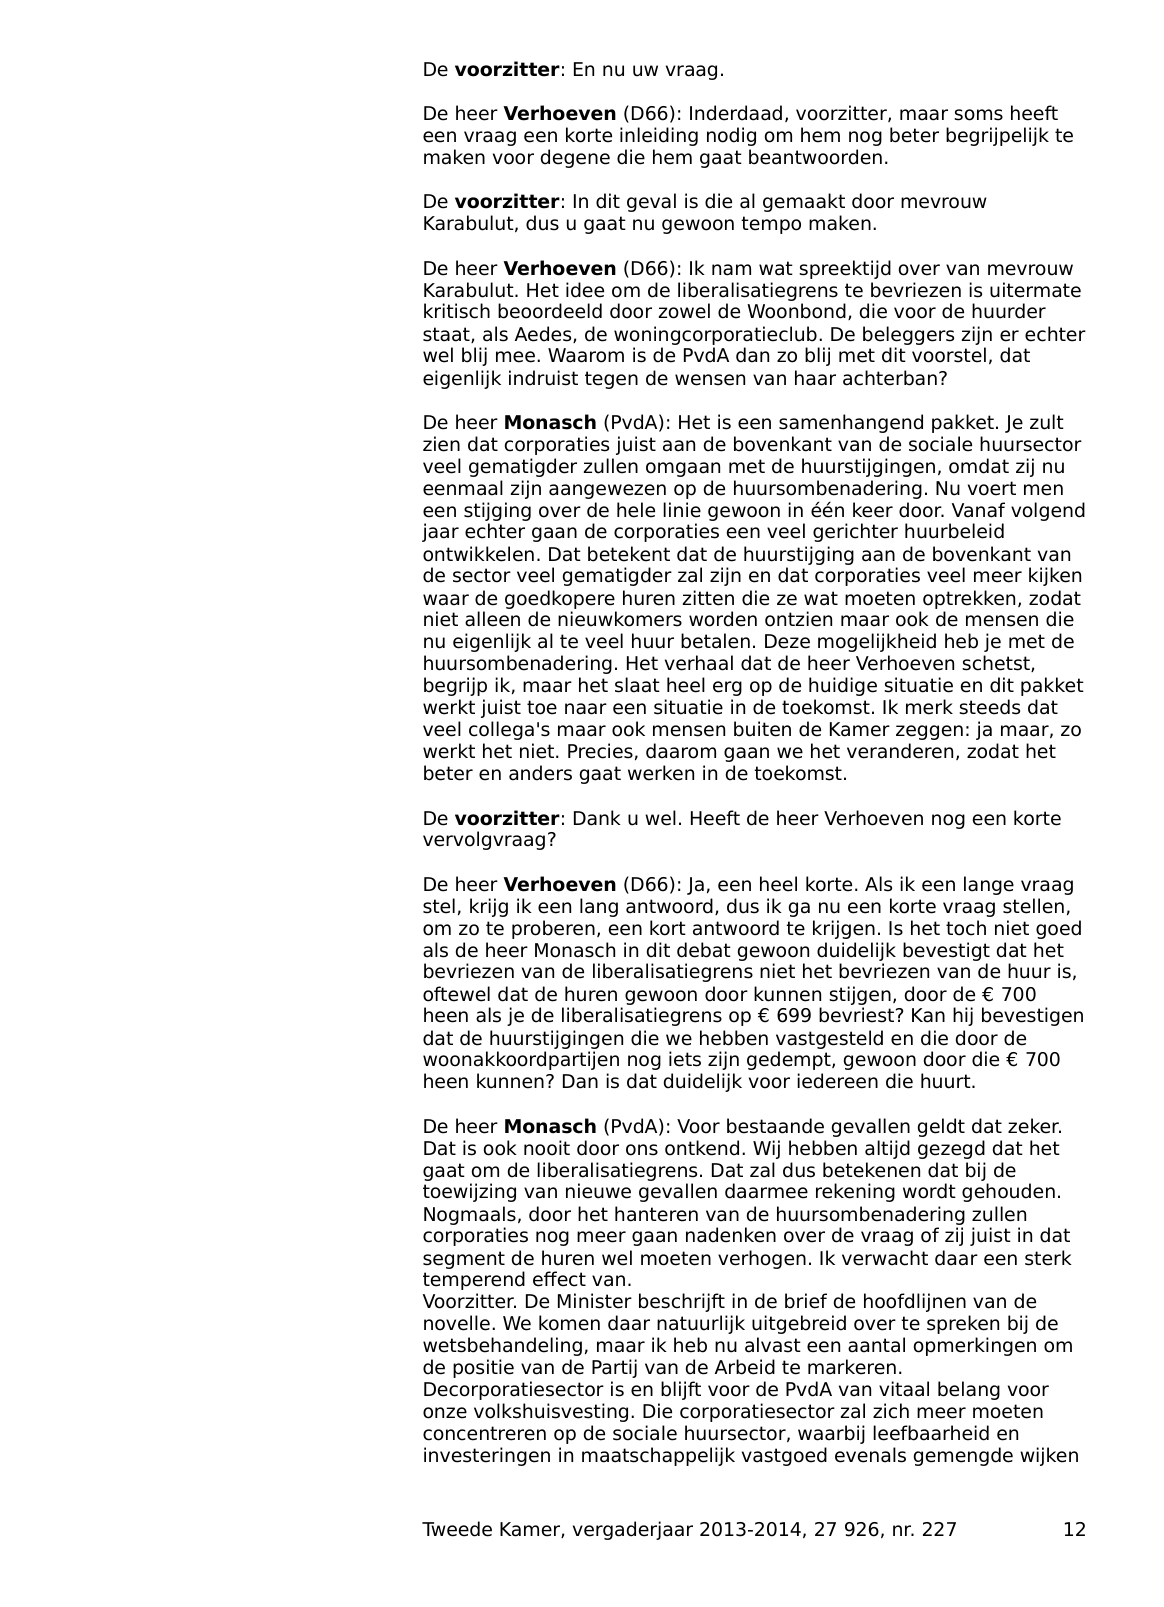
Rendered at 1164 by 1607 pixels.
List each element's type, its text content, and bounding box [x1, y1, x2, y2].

text De voorzitter: En nu uw vraag. [422, 59, 1087, 81]
text De heer Verhoeven (D66): Ik nam wat spreektijd over van mevrouw Karabulut. Het idee om de liberalisatiegrens te bevriezen is uitermate kritisch beoordeeld door zowel de Woonbond, die voor de huurder staat, als Aedes, de woningcorporatieclub. De beleggers zijn er echter wel blij mee. Waarom is de PvdA dan zo blij met dit voorstel, dat eigenlijk indruist tegen de wensen van haar achterban? [422, 257, 1087, 389]
text De heer Verhoeven (D66): Inderdaad, voorzitter, maar soms heeft een vraag een korte inleiding nodig om hem nog beter begrijpelijk te maken voor degene die hem gaat beantwoorden. [422, 103, 1087, 169]
text De voorzitter: Dank u wel. Heeft de heer Verhoeven nog een korte vervolgvraag? [422, 807, 1087, 851]
text De heer Monasch (PvdA): Voor bestaande gevallen geldt dat zeker. Dat is ook nooit door ons ontkend. Wij hebben altijd gezegd dat het gaat om de liberalisatiegrens. Dat zal dus betekenen dat bij de toewijzing van nieuwe gevallen daarmee rekening wordt gehouden. Nogmaals, door het hanteren van de huursombenadering zullen corporaties nog meer gaan nadenken over de vraag of zij juist in dat segment de huren wel moeten verhogen. Ik verwacht daar een sterk temperend effect van. [422, 1116, 1087, 1291]
text De heer Monasch (PvdA): Het is een samenhangend pakket. Je zult zien dat corporaties juist aan de bovenkant van de sociale huursector veel gematigder zullen omgaan met de huurstijgingen, omdat zij nu eenmaal zijn aangewezen op de huursombenadering. Nu voert men een stijging over de hele linie gewoon in één keer door. Vanaf volgend jaar echter gaan de corporaties een veel gerichter huurbeleid ontwikkelen. Dat betekent dat de huurstijging aan de bovenkant van de sector veel gematigder zal zijn en dat corporaties veel meer kijken waar de goedkopere huren zitten die ze wat moeten optrekken, zodat niet alleen de nieuwkomers worden ontzien maar ook de mensen die nu eigenlijk al te veel huur betalen. Deze mogelijkheid heb je met de huursombenadering. Het verhaal dat de heer Verhoeven schetst, begrijp ik, maar het slaat heel erg op de huidige situatie en dit pakket werkt juist toe naar een situatie in de toekomst. Ik merk steeds dat veel collega's maar ook mensen buiten de Kamer zeggen: ja maar, zo werkt het niet. Precies, daarom gaan we het veranderen, zodat het beter en anders gaat werken in de toekomst. [422, 412, 1087, 785]
text De voorzitter: In dit geval is die al gemaakt door mevrouw Karabulut, dus u gaat nu gewoon tempo maken. [422, 191, 1087, 235]
text De heer Verhoeven (D66): Ja, een heel korte. Als ik een lange vraag stel, krijg ik een lang antwoord, dus ik ga nu een korte vraag stellen, om zo te proberen, een kort antwoord te krijgen. Is het toch niet goed als de heer Monasch in dit debat gewoon duidelijk bevestigt dat het bevriezen van de liberalisatiegrens niet het bevriezen van de huur is, oftewel dat de huren gewoon door kunnen stijgen, door de € 700 heen als je de liberalisatiegrens op € 699 bevriest? Kan hij bevestigen dat de huurstijgingen die we hebben vastgesteld en die door de woonakkoordpartijen nog iets zijn gedempt, gewoon door die € 700 heen kunnen? Dan is dat duidelijk voor iedereen die huurt. [422, 873, 1087, 1093]
text Voorzitter. De Minister beschrijft in de brief de hoofdlijnen van de novelle. We komen daar natuurlijk uitgebreid over te spreken bij de wetsbehandeling, maar ik heb nu alvast een aantal opmerkingen om de positie van de Partij van de Arbeid te markeren. Decorporatiesector is en blijft voor de PvdA van vitaal belang voor onze volkshuisvesting. Die corporatiesector zal zich meer moeten concentreren op de sociale huursector, waarbij leefbaarheid en investeringen in maatschappelijk vastgoed evenals gemengde wijken [422, 1291, 1087, 1467]
